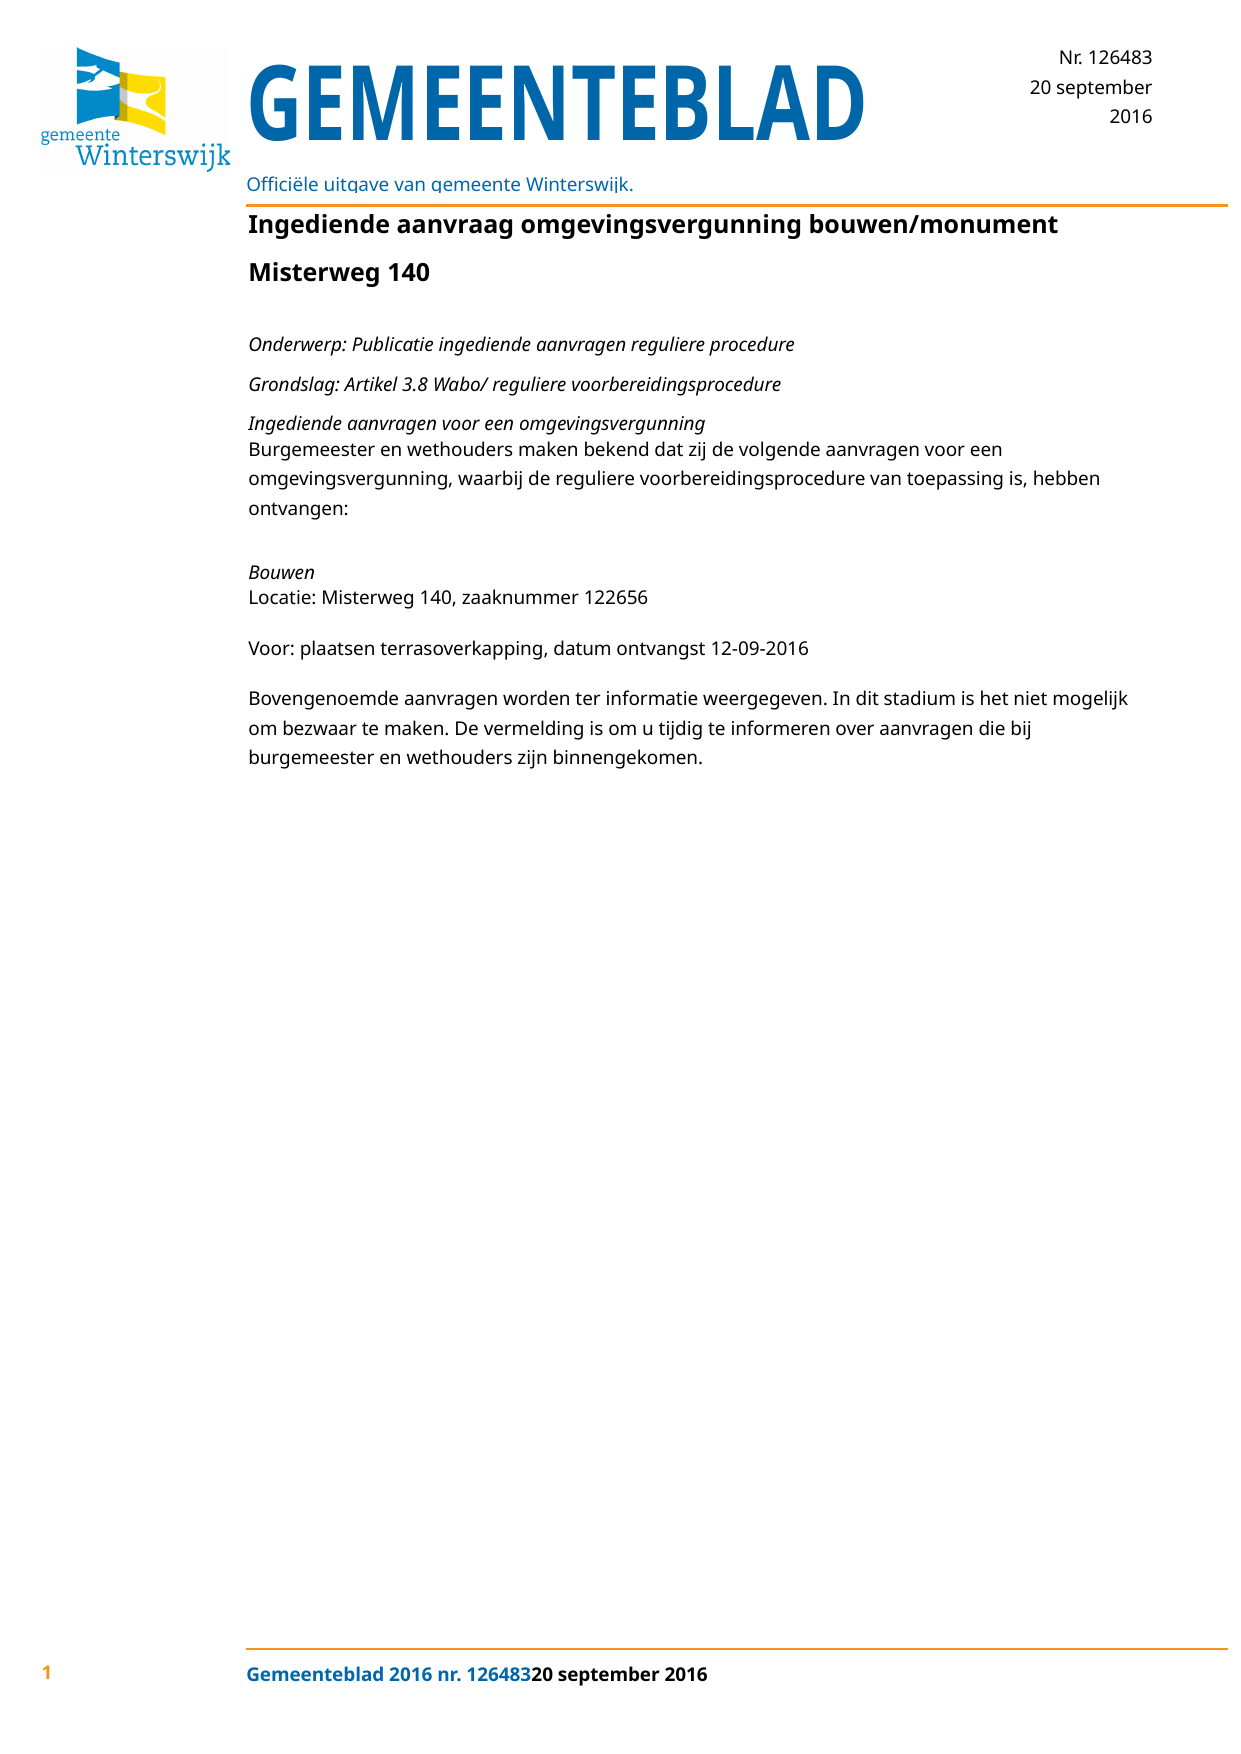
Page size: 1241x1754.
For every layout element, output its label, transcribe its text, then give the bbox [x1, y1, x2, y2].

text Bovengenoemde aanvragen worden ter informatie weergegeven. In dit stadium is het niet mogelijk om bezwaar te maken. De vermelding is om u tijdig te informeren over aanvragen die bij burgemeester en wethouders zijn binnengekomen. [248, 685, 1152, 770]
text Bouwen [248, 559, 1152, 584]
picture [41, 47, 231, 172]
picture [225, 153, 231, 162]
text Ingediende aanvraag omgevingsvergunning bouwen/monument Misterweg 140 [248, 207, 1152, 288]
text Locatie: Misterweg 140, zaaknummer 122656 [248, 584, 1152, 610]
text Voor: plaatsen terrasoverkapping, datum ontvangst 12-09-2016 [248, 635, 1152, 661]
text Onderwerp: Publicatie ingediende aanvragen reguliere procedure [248, 331, 1152, 357]
text Grondslag: Artikel 3.8 Wabo/ reguliere voorbereidingsprocedure [248, 371, 1152, 396]
text Burgemeester en wethouders maken bekend dat zij de volgende aanvragen voor een omgevingsvergunning, waarbij de reguliere voorbereidingsprocedure van toepassing is, hebben ontvangen: [248, 436, 1152, 521]
text Ingediende aanvragen voor een omgevingsvergunning [248, 410, 1152, 436]
